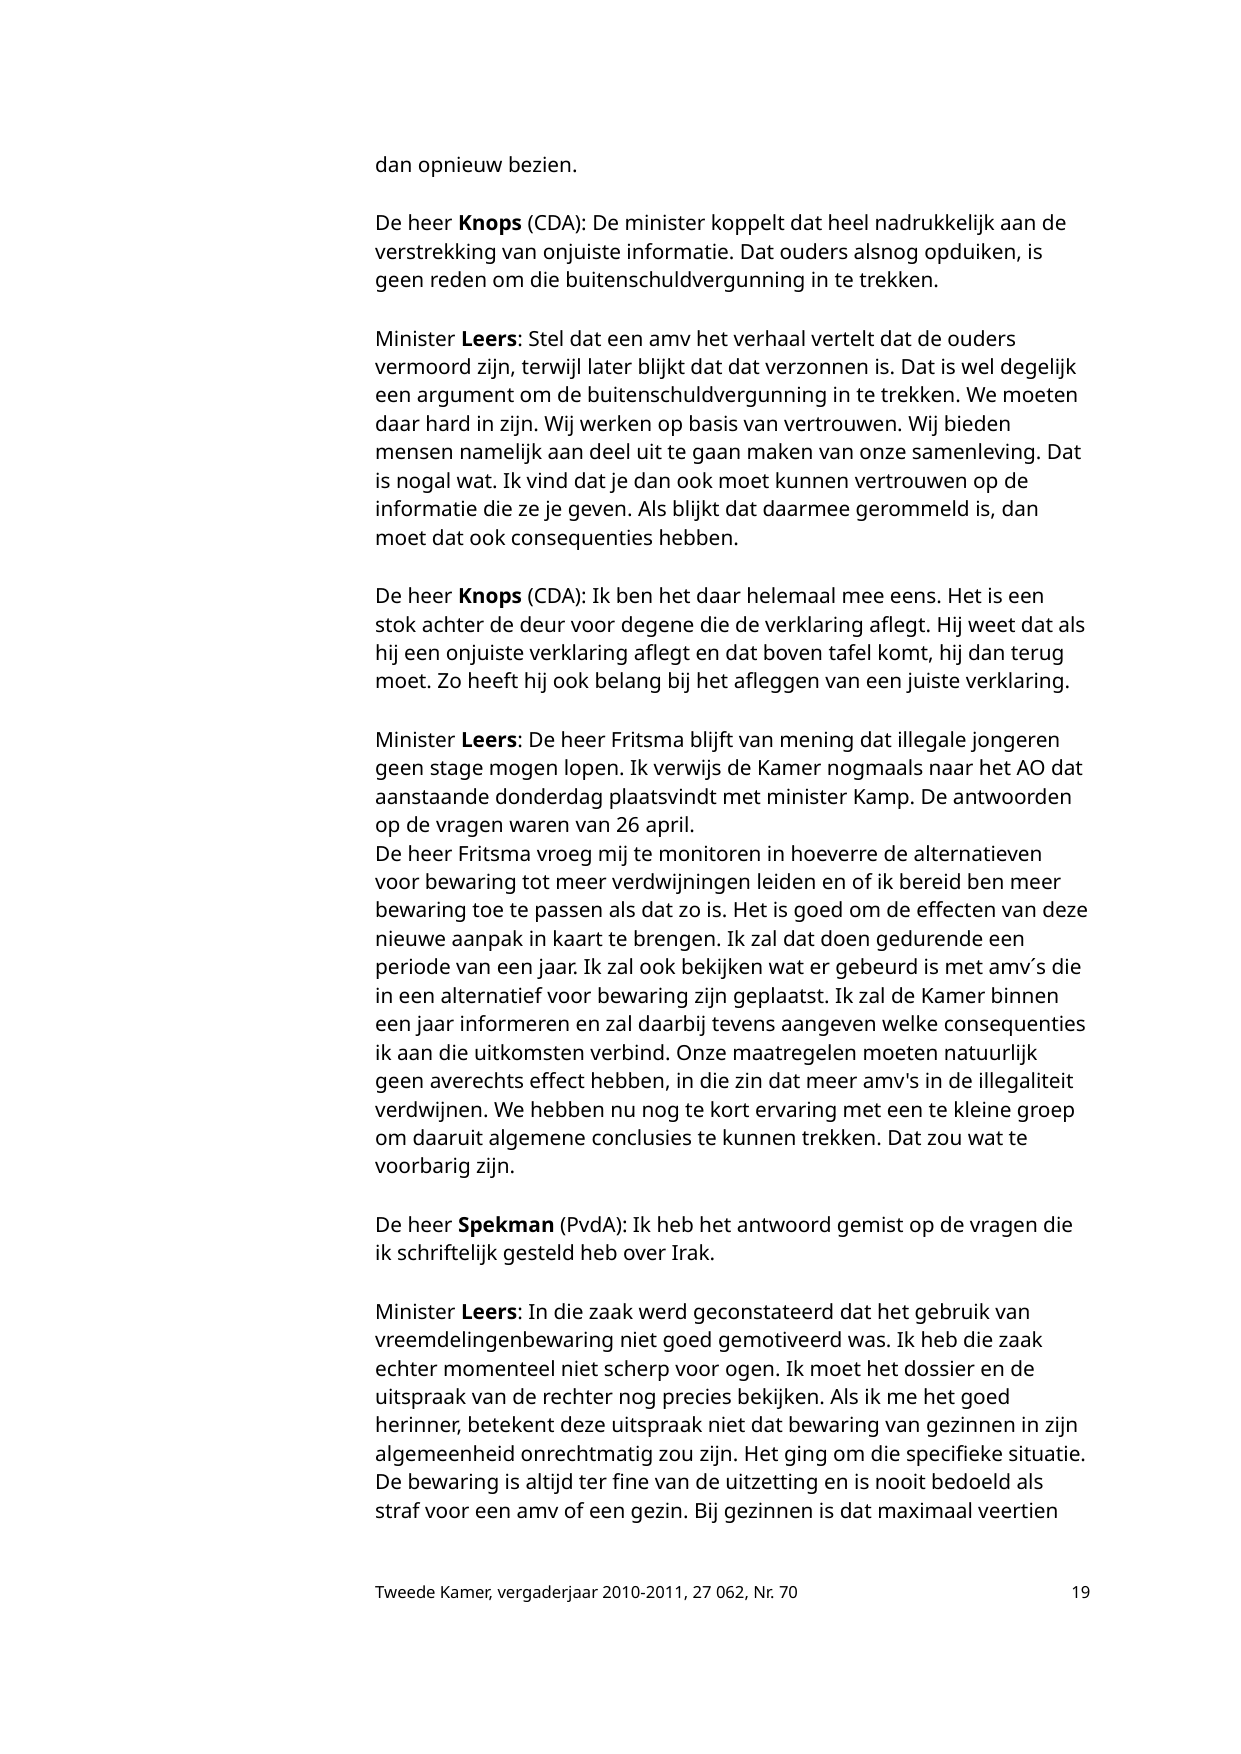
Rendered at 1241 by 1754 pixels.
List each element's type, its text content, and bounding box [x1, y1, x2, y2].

text De heer Spekman (PvdA): Ik heb het antwoord gemist op de vragen die ik schriftelijk gesteld heb over Irak. [375, 1210, 1090, 1267]
text Minister Leers: In die zaak werd geconstateerd dat het gebruik van vreemdelingenbewaring niet goed gemotiveerd was. Ik heb die zaak echter momenteel niet scherp voor ogen. Ik moet het dossier en de uitspraak van de rechter nog precies bekijken. Als ik me het goed herinner, betekent deze uitspraak niet dat bewaring van gezinnen in zijn algemeenheid onrechtmatig zou zijn. Het ging om die specifieke situatie. De bewaring is altijd ter fine van de uitzetting en is nooit bedoeld als straf voor een amv of een gezin. Bij gezinnen is dat maximaal veertien [375, 1297, 1090, 1524]
text Minister Leers: De heer Fritsma blijft van mening dat illegale jongeren geen stage mogen lopen. Ik verwijs de Kamer nogmaals naar het AO dat aanstaande donderdag plaatsvindt met minister Kamp. De antwoorden op de vragen waren van 26 april. [375, 725, 1090, 839]
text Minister Leers: Stel dat een amv het verhaal vertelt dat de ouders vermoord zijn, terwijl later blijkt dat dat verzonnen is. Dat is wel degelijk een argument om de buitenschuldvergunning in te trekken. We moeten daar hard in zijn. Wij werken op basis van vertrouwen. Wij bieden mensen namelijk aan deel uit te gaan maken van onze samenleving. Dat is nogal wat. Ik vind dat je dan ook moet kunnen vertrouwen op de informatie die ze je geven. Als blijkt dat daarmee gerommeld is, dan moet dat ook consequenties hebben. [375, 324, 1090, 551]
text De heer Knops (CDA): De minister koppelt dat heel nadrukkelijk aan de verstrekking van onjuiste informatie. Dat ouders alsnog opduiken, is geen reden om die buitenschuldvergunning in te trekken. [375, 208, 1090, 294]
text dan opnieuw bezien. [375, 150, 1090, 178]
text De heer Knops (CDA): Ik ben het daar helemaal mee eens. Het is een stok achter de deur voor degene die de verklaring aflegt. Hij weet dat als hij een onjuiste verklaring aflegt en dat boven tafel komt, hij dan terug moet. Zo heeft hij ook belang bij het afleggen van een juiste verklaring. [375, 581, 1090, 695]
text De heer Fritsma vroeg mij te monitoren in hoeverre de alternatieven voor bewaring tot meer verdwijningen leiden en of ik bereid ben meer bewaring toe te passen als dat zo is. Het is goed om de effecten van deze nieuwe aanpak in kaart te brengen. Ik zal dat doen gedurende een periode van een jaar. Ik zal ook bekijken wat er gebeurd is met amv´s die in een alternatief voor bewaring zijn geplaatst. Ik zal de Kamer binnen een jaar informeren en zal daarbij tevens aangeven welke consequenties ik aan die uitkomsten verbind. Onze maatregelen moeten natuurlijk geen averechts effect hebben, in die zin dat meer amv's in de illegaliteit verdwijnen. We hebben nu nog te kort ervaring met een te kleine groep om daaruit algemene conclusies te kunnen trekken. Dat zou wat te voorbarig zijn. [375, 839, 1090, 1180]
